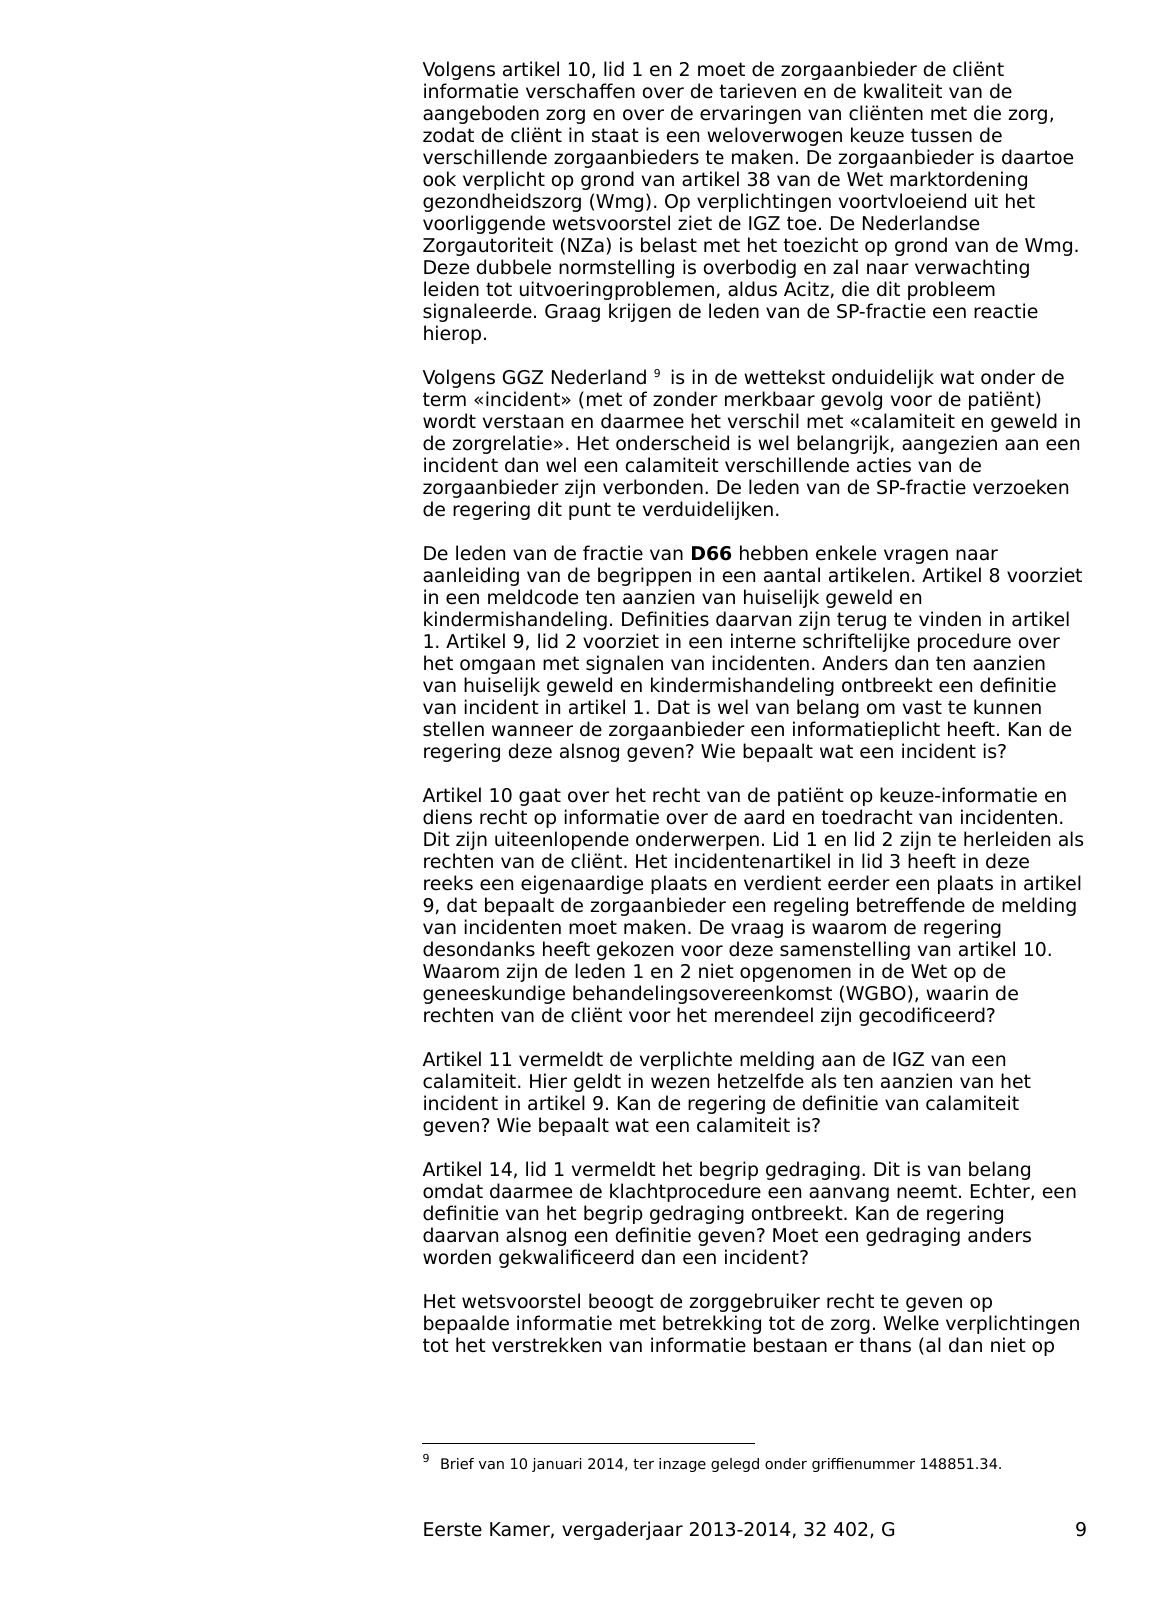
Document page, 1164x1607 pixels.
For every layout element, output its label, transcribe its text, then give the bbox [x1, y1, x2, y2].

text Het wetsvoorstel beoogt de zorggebruiker recht te geven op bepaalde informatie met betrekking tot de zorg. Welke verplichtingen tot het verstrekken van informatie bestaan er thans (al dan niet op [422, 1291, 1087, 1357]
text Volgens GGZ Nederland is in de wettekst onduidelijk wat onder de term «incident» (met of zonder merkbaar gevolg voor de patiënt) wordt verstaan en daarmee het verschil met «calamiteit en geweld in de zorgrelatie». Het onderscheid is wel belangrijk, aangezien aan een incident dan wel een calamiteit verschillende acties van de zorgaanbieder zijn verbonden. De leden van de SP-fractie verzoeken de regering dit punt te verduidelijken. [422, 367, 1087, 521]
text Volgens artikel 10, lid 1 en 2 moet de zorgaanbieder de cliënt informatie verschaffen over de tarieven en de kwaliteit van de aangeboden zorg en over de ervaringen van cliënten met die zorg, zodat de cliënt in staat is een weloverwogen keuze tussen de verschillende zorgaanbieders te maken. De zorgaanbieder is daartoe ook verplicht op grond van artikel 38 van de Wet marktordening gezondheidszorg (Wmg). Op verplichtingen voortvloeiend uit het voorliggende wetsvoorstel ziet de IGZ toe. De Nederlandse Zorgautoriteit (NZa) is belast met het toezicht op grond van de Wmg. Deze dubbele normstelling is overbodig en zal naar verwachting leiden tot uitvoeringproblemen, aldus Acitz, die dit probleem signaleerde. Graag krijgen de leden van de SP-fractie een reactie hierop. [422, 59, 1087, 345]
text Artikel 10 gaat over het recht van de patiënt op keuze-informatie en diens recht op informatie over de aard en toedracht van incidenten. Dit zijn uiteenlopende onderwerpen. Lid 1 en lid 2 zijn te herleiden als rechten van de cliënt. Het incidentenartikel in lid 3 heeft in deze reeks een eigenaardige plaats en verdient eerder een plaats in artikel 9, dat bepaalt de zorgaanbieder een regeling betreffende de melding van incidenten moet maken. De vraag is waarom de regering desondanks heeft gekozen voor deze samenstelling van artikel 10. Waarom zijn de leden 1 en 2 niet opgenomen in de Wet op de geneeskundige behandelingsovereenkomst (WGBO), waarin de rechten van de cliënt voor het merendeel zijn gecodificeerd? [422, 785, 1087, 1027]
text Brief van 10 januari 2014, ter inzage gelegd onder griffienummer 148851.34. [422, 1452, 1087, 1474]
text De leden van de fractie van D66 hebben enkele vragen naar aanleiding van de begrippen in een aantal artikelen. Artikel 8 voorziet in een meldcode ten aanzien van huiselijk geweld en kindermishandeling. Definities daarvan zijn terug te vinden in artikel 1. Artikel 9, lid 2 voorziet in een interne schriftelijke procedure over het omgaan met signalen van incidenten. Anders dan ten aanzien van huiselijk geweld en kindermishandeling ontbreekt een definitie van incident in artikel 1. Dat is wel van belang om vast te kunnen stellen wanneer de zorgaanbieder een informatieplicht heeft. Kan de regering deze alsnog geven? Wie bepaalt wat een incident is? [422, 543, 1087, 763]
text Artikel 11 vermeldt de verplichte melding aan de IGZ van een calamiteit. Hier geldt in wezen hetzelfde als ten aanzien van het incident in artikel 9. Kan de regering de definitie van calamiteit geven? Wie bepaalt wat een calamiteit is? [422, 1049, 1087, 1137]
text Artikel 14, lid 1 vermeldt het begrip gedraging. Dit is van belang omdat daarmee de klachtprocedure een aanvang neemt. Echter, een definitie van het begrip gedraging ontbreekt. Kan de regering daarvan alsnog een definitie geven? Moet een gedraging anders worden gekwalificeerd dan een incident? [422, 1159, 1087, 1269]
